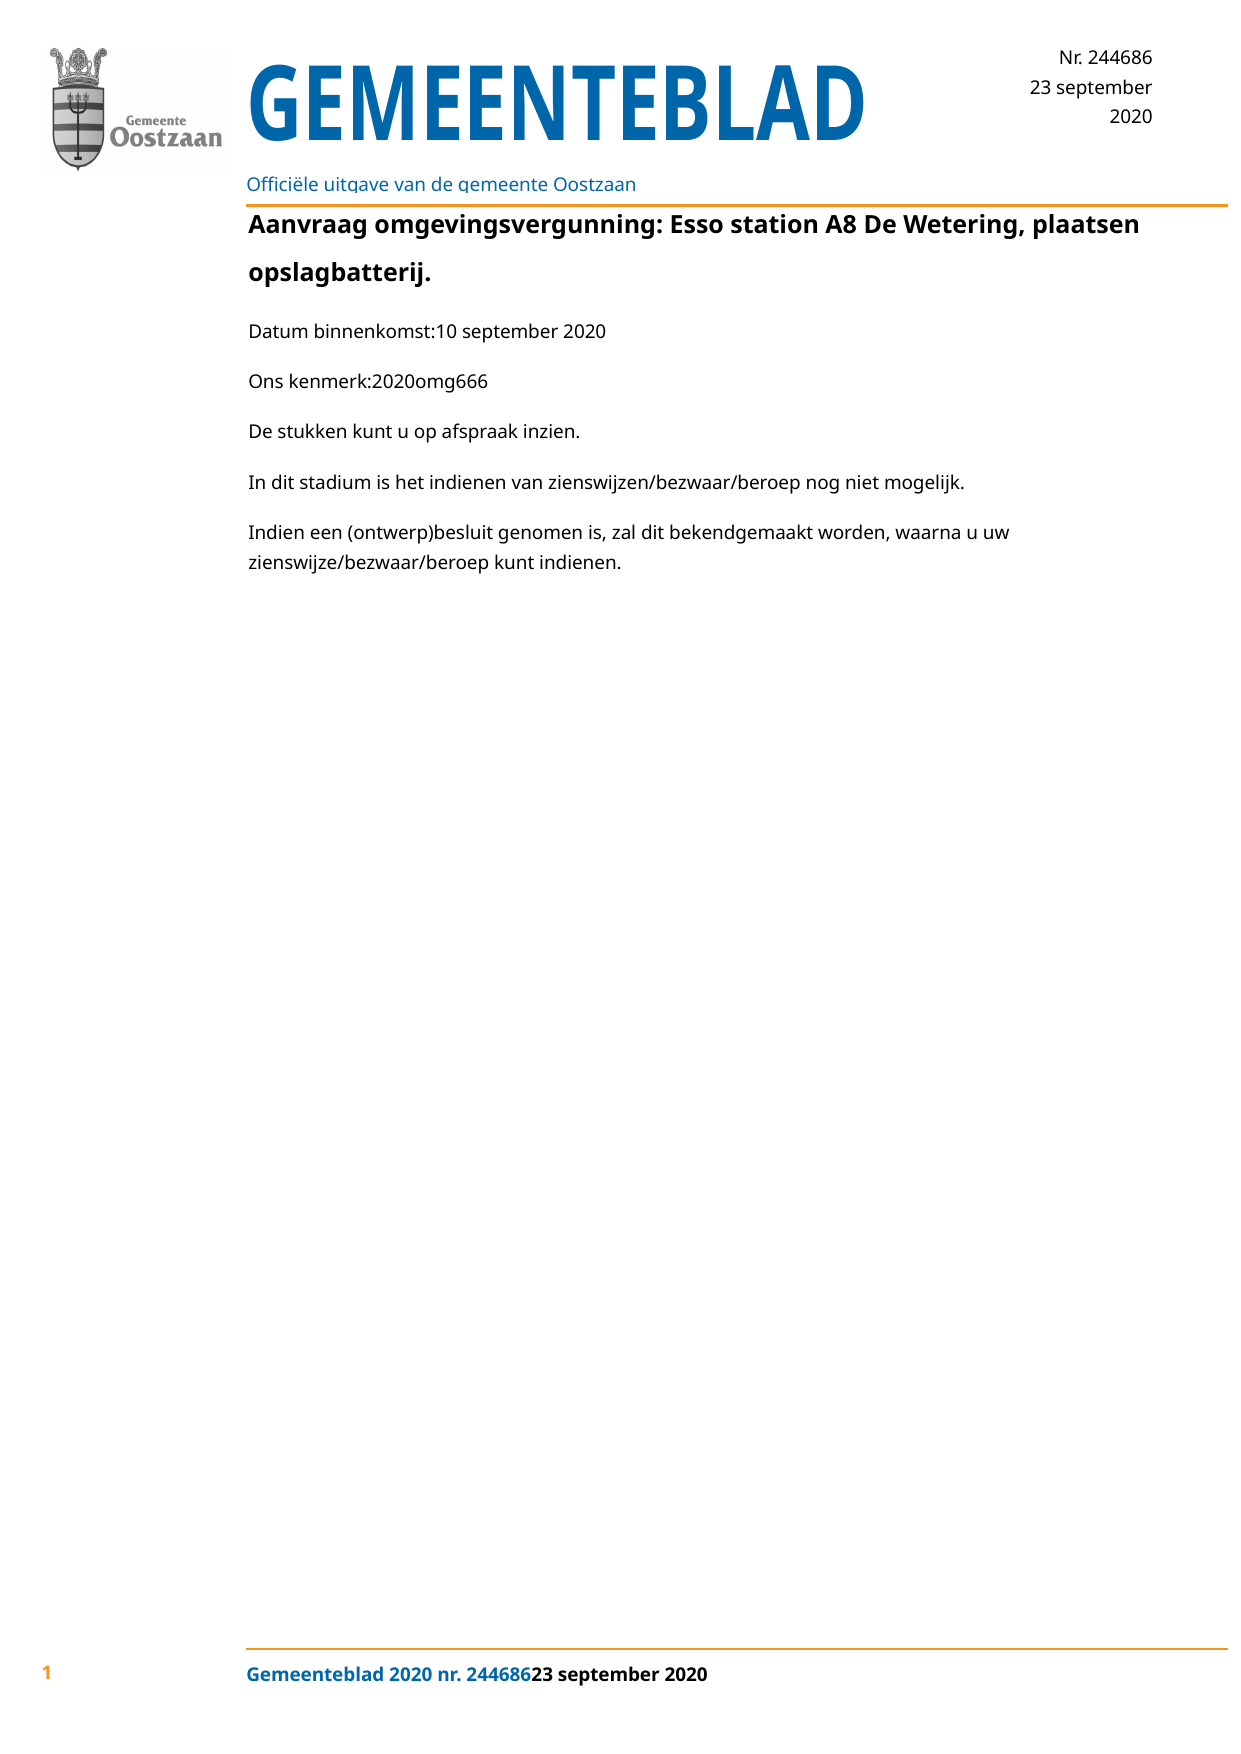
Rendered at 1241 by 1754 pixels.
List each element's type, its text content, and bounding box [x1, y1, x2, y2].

picture [41, 47, 231, 172]
text Ons kenmerk:2020omg666 [248, 368, 1152, 394]
text Datum binnenkomst:10 september 2020 [248, 318, 1152, 344]
text Aanvraag omgevingsvergunning: Esso station A8 De Wetering, plaatsen opslagbatterij. [248, 207, 1152, 288]
text In dit stadium is het indienen van zienswijzen/bezwaar/beroep nog niet mogelijk. [248, 469, 1152, 495]
text Indien een (ontwerp)besluit genomen is, zal dit bekendgemaakt worden, waarna u uw zienswijze/bezwaar/beroep kunt indienen. [248, 519, 1152, 575]
text De stukken kunt u op afspraak inzien. [248, 419, 1152, 444]
